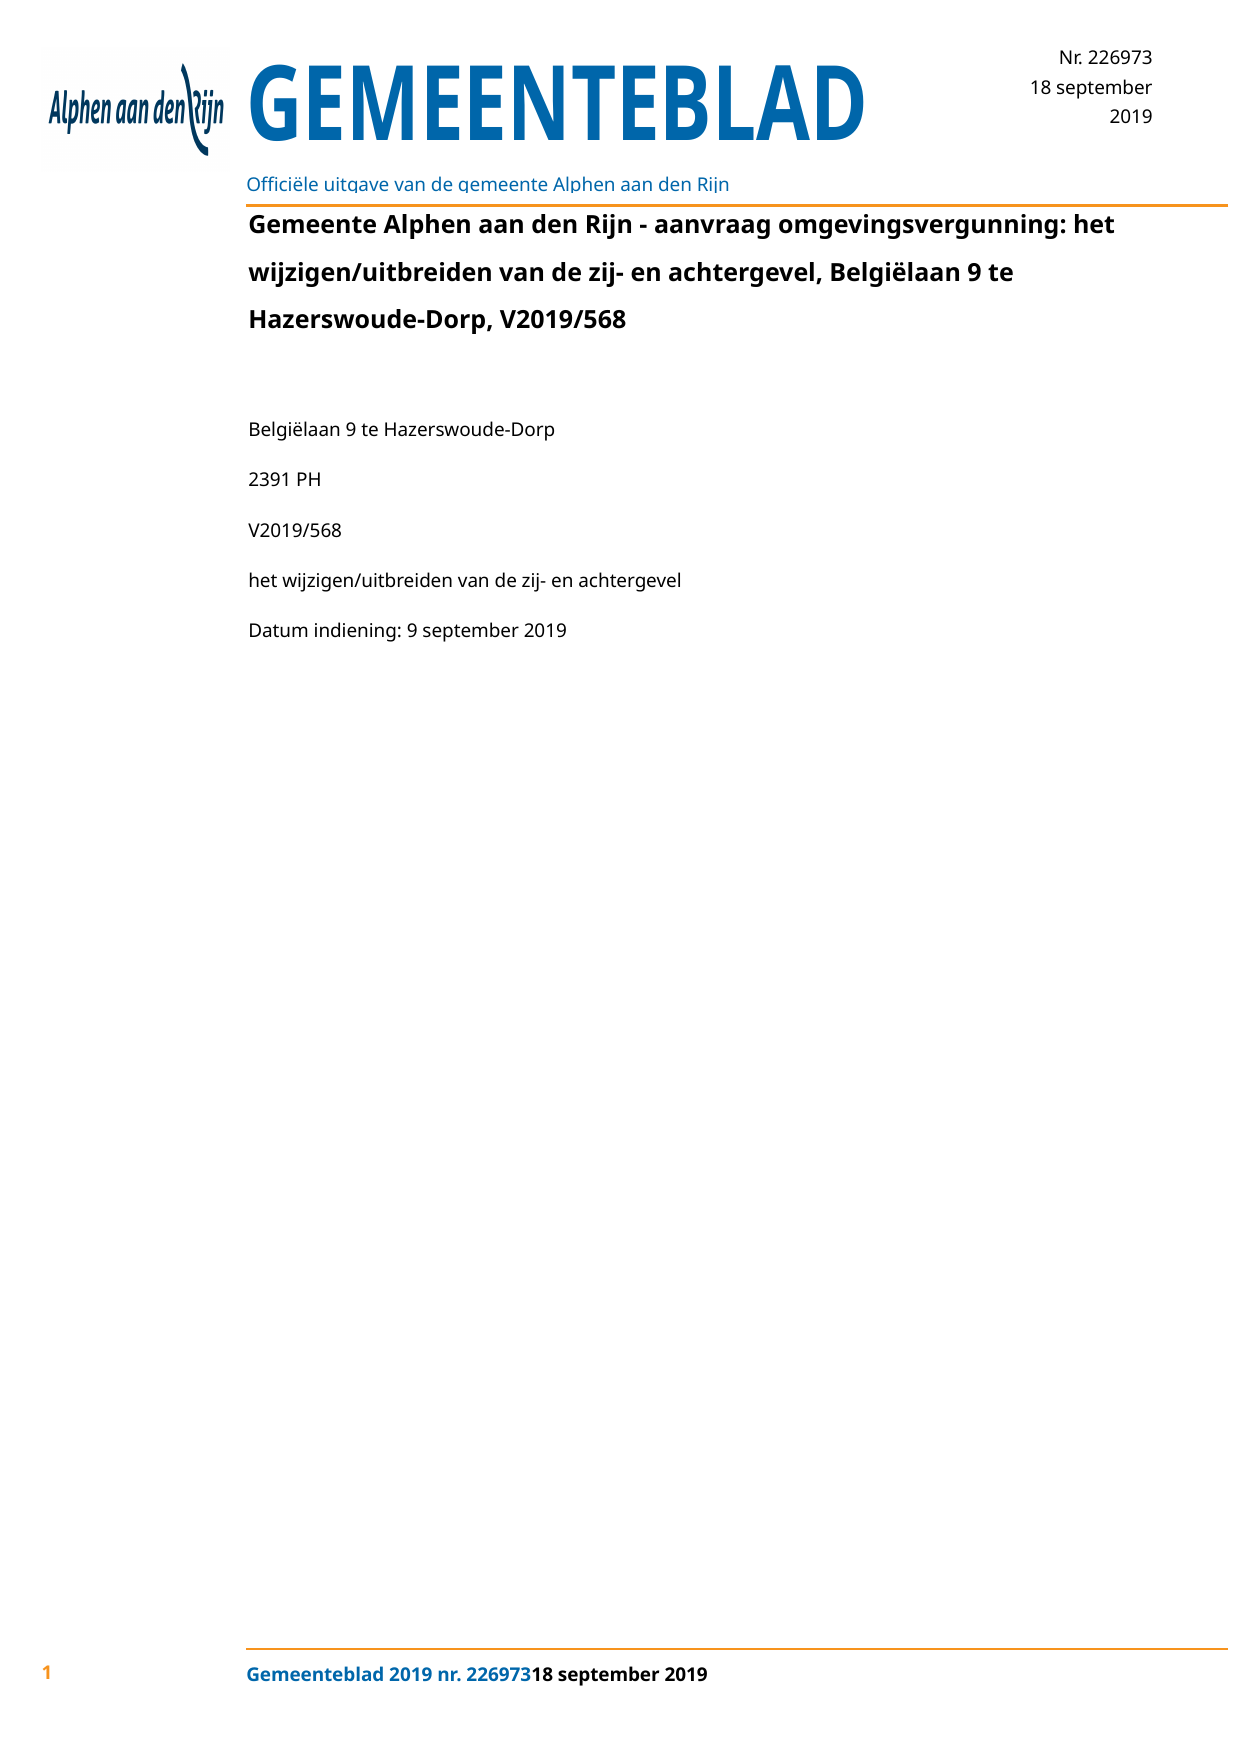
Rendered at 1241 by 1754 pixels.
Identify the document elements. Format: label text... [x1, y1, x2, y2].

text het wijzigen/uitbreiden van de zij- en achtergevel [248, 567, 1152, 593]
text Datum indiening: 9 september 2019 [248, 618, 1152, 643]
text 2391 PH [248, 466, 1152, 492]
text Belgiëlaan 9 te Hazerswoude-Dorp [248, 416, 1152, 442]
text V2019/568 [248, 517, 1152, 542]
picture [41, 47, 231, 172]
text Gemeente Alphen aan den Rijn - aanvraag omgevingsvergunning: het wijzigen/uitbreiden van de zij- en achtergevel, Belgiëlaan 9 te Hazerswoude-Dorp, V2019/568 [248, 207, 1152, 336]
